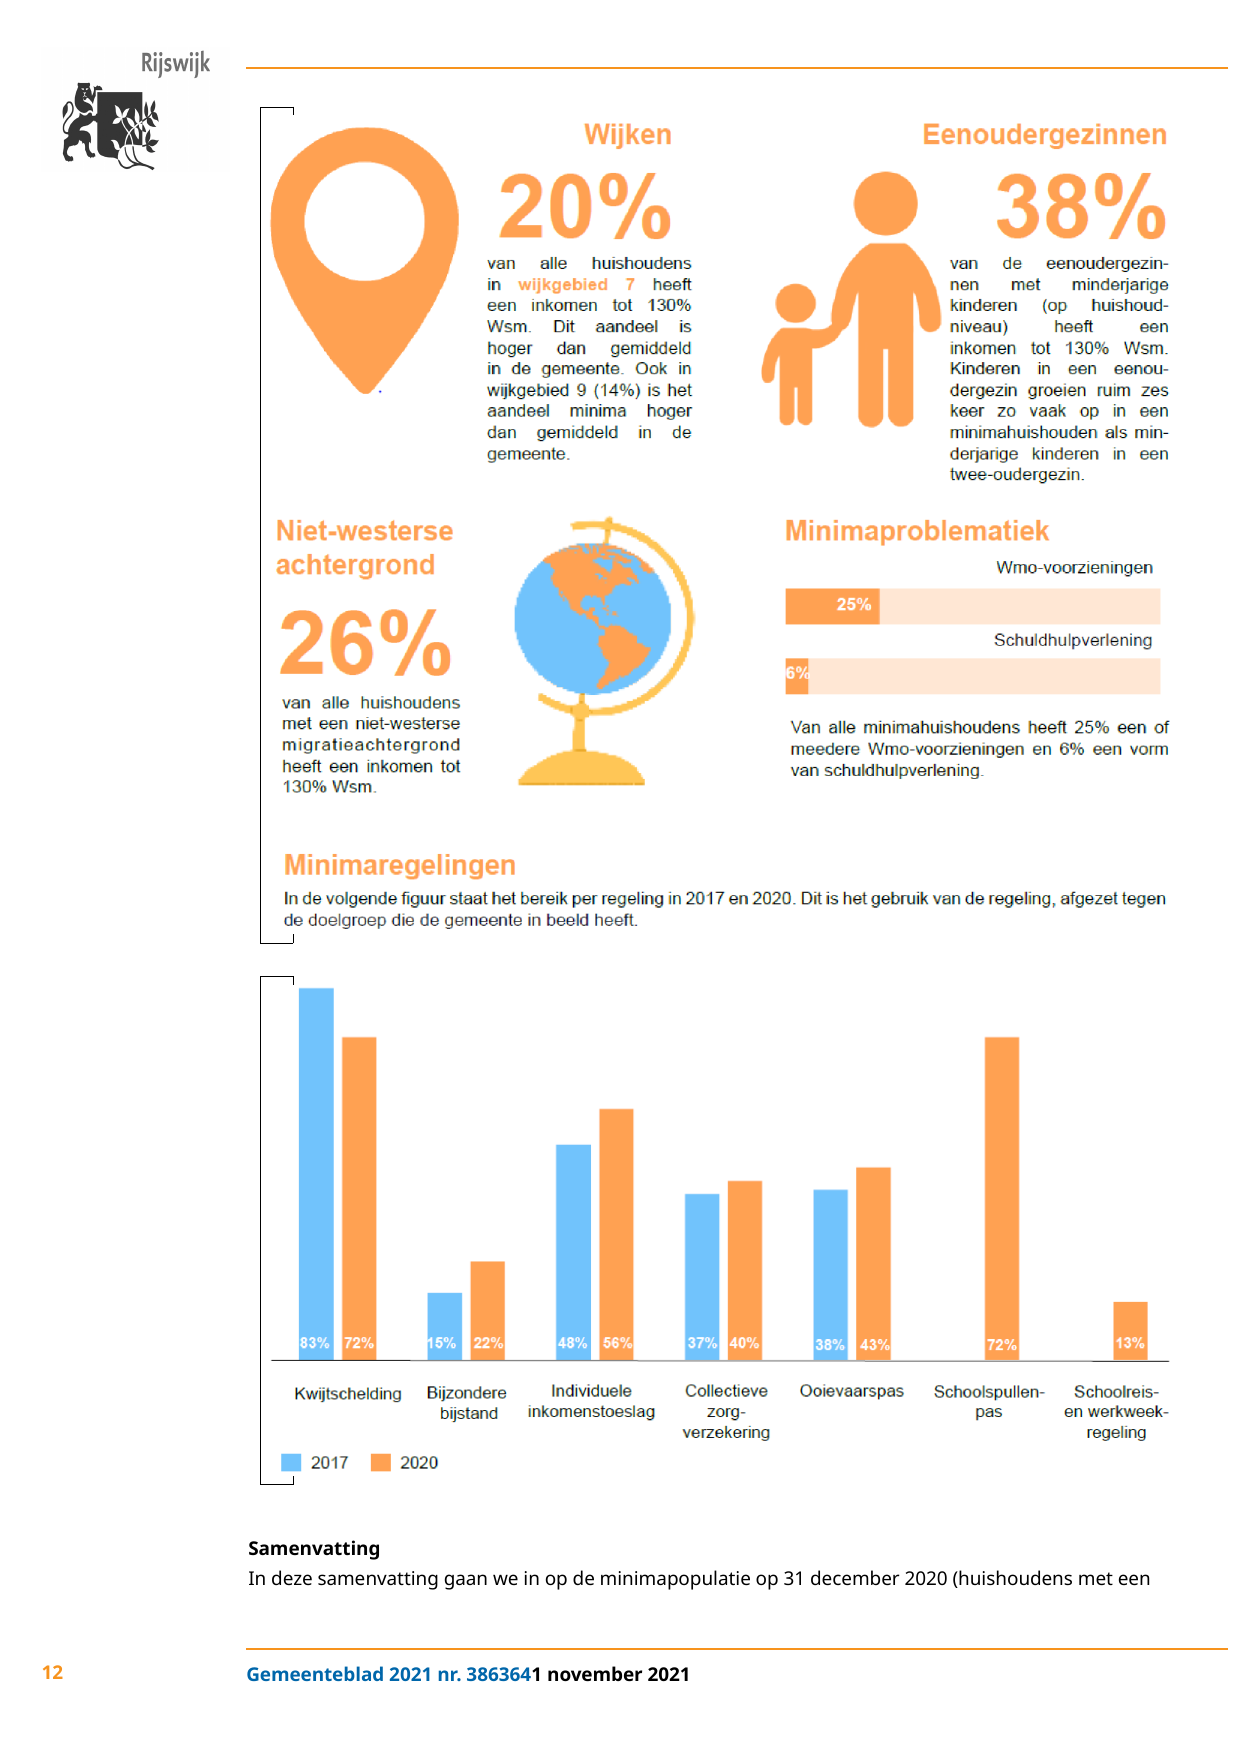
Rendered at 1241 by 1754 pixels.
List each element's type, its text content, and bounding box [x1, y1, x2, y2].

picture [41, 47, 231, 172]
text In deze samenvatting gaan we in op de minimapopulatie op 31 december 2020 (huishoudens met een [248, 1565, 1152, 1591]
picture [268, 115, 1173, 934]
picture [268, 985, 1173, 1476]
text Samenvatting [248, 1535, 1152, 1561]
